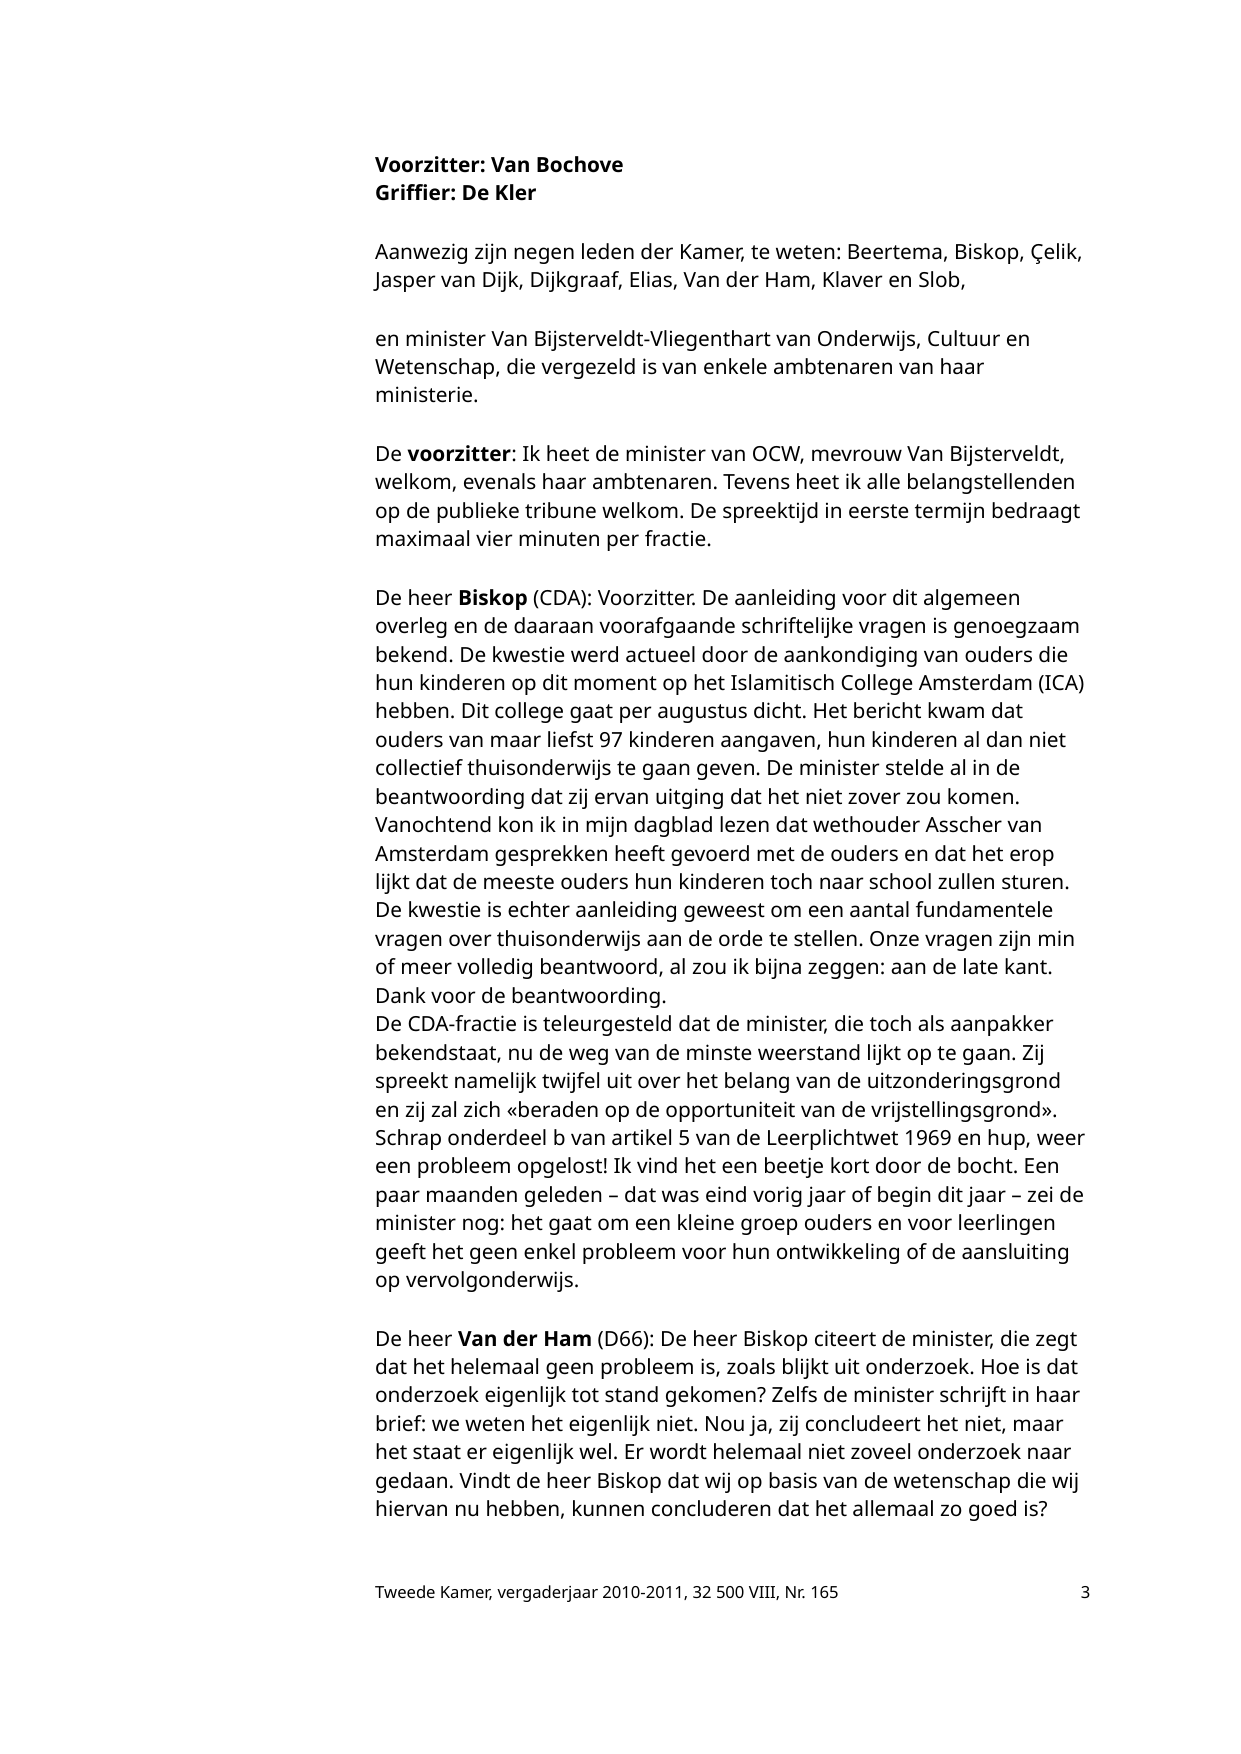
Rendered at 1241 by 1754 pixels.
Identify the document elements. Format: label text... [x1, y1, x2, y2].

text De heer Biskop (CDA): Voorzitter. De aanleiding voor dit algemeen overleg en de daaraan voorafgaande schriftelijke vragen is genoegzaam bekend. De kwestie werd actueel door de aankondiging van ouders die hun kinderen op dit moment op het Islamitisch College Amsterdam (ICA) hebben. Dit college gaat per augustus dicht. Het bericht kwam dat ouders van maar liefst 97 kinderen aangaven, hun kinderen al dan niet collectief thuisonderwijs te gaan geven. De minister stelde al in de beantwoording dat zij ervan uitging dat het niet zover zou komen. Vanochtend kon ik in mijn dagblad lezen dat wethouder Asscher van Amsterdam gesprekken heeft gevoerd met de ouders en dat het erop lijkt dat de meeste ouders hun kinderen toch naar school zullen sturen. De kwestie is echter aanleiding geweest om een aantal fundamentele vragen over thuisonderwijs aan de orde te stellen. Onze vragen zijn min of meer volledig beantwoord, al zou ik bijna zeggen: aan de late kant. Dank voor de beantwoording. [375, 583, 1090, 1009]
text De CDA-fractie is teleurgesteld dat de minister, die toch als aanpakker bekendstaat, nu de weg van de minste weerstand lijkt op te gaan. Zij spreekt namelijk twijfel uit over het belang van de uitzonderingsgrond en zij zal zich «beraden op de opportuniteit van de vrijstellingsgrond». Schrap onderdeel b van artikel 5 van de Leerplichtwet 1969 en hup, weer een probleem opgelost! Ik vind het een beetje kort door de bocht. Een paar maanden geleden – dat was eind vorig jaar of begin dit jaar – zei de minister nog: het gaat om een kleine groep ouders en voor leerlingen geeft het geen enkel probleem voor hun ontwikkeling of de aansluiting op vervolgonderwijs. [375, 1009, 1090, 1294]
text Voorzitter: Van Bochove [375, 150, 1090, 178]
text en minister Van Bijsterveldt-Vliegenthart van Onderwijs, Cultuur en Wetenschap, die vergezeld is van enkele ambtenaren van haar ministerie. [375, 324, 1090, 409]
text Griffier: De Kler [375, 178, 1090, 207]
text De voorzitter: Ik heet de minister van OCW, mevrouw Van Bijsterveldt, welkom, evenals haar ambtenaren. Tevens heet ik alle belangstellenden op de publieke tribune welkom. De spreektijd in eerste termijn bedraagt maximaal vier minuten per fractie. [375, 439, 1090, 553]
text Aanwezig zijn negen leden der Kamer, te weten: Beertema, Biskop, Çelik, Jasper van Dijk, Dijkgraaf, Elias, Van der Ham, Klaver en Slob, [375, 237, 1090, 294]
text De heer Van der Ham (D66): De heer Biskop citeert de minister, die zegt dat het helemaal geen probleem is, zoals blijkt uit onderzoek. Hoe is dat onderzoek eigenlijk tot stand gekomen? Zelfs de minister schrijft in haar brief: we weten het eigenlijk niet. Nou ja, zij concludeert het niet, maar het staat er eigenlijk wel. Er wordt helemaal niet zoveel onderzoek naar gedaan. Vindt de heer Biskop dat wij op basis van de wetenschap die wij hiervan nu hebben, kunnen concluderen dat het allemaal zo goed is? [375, 1324, 1090, 1523]
